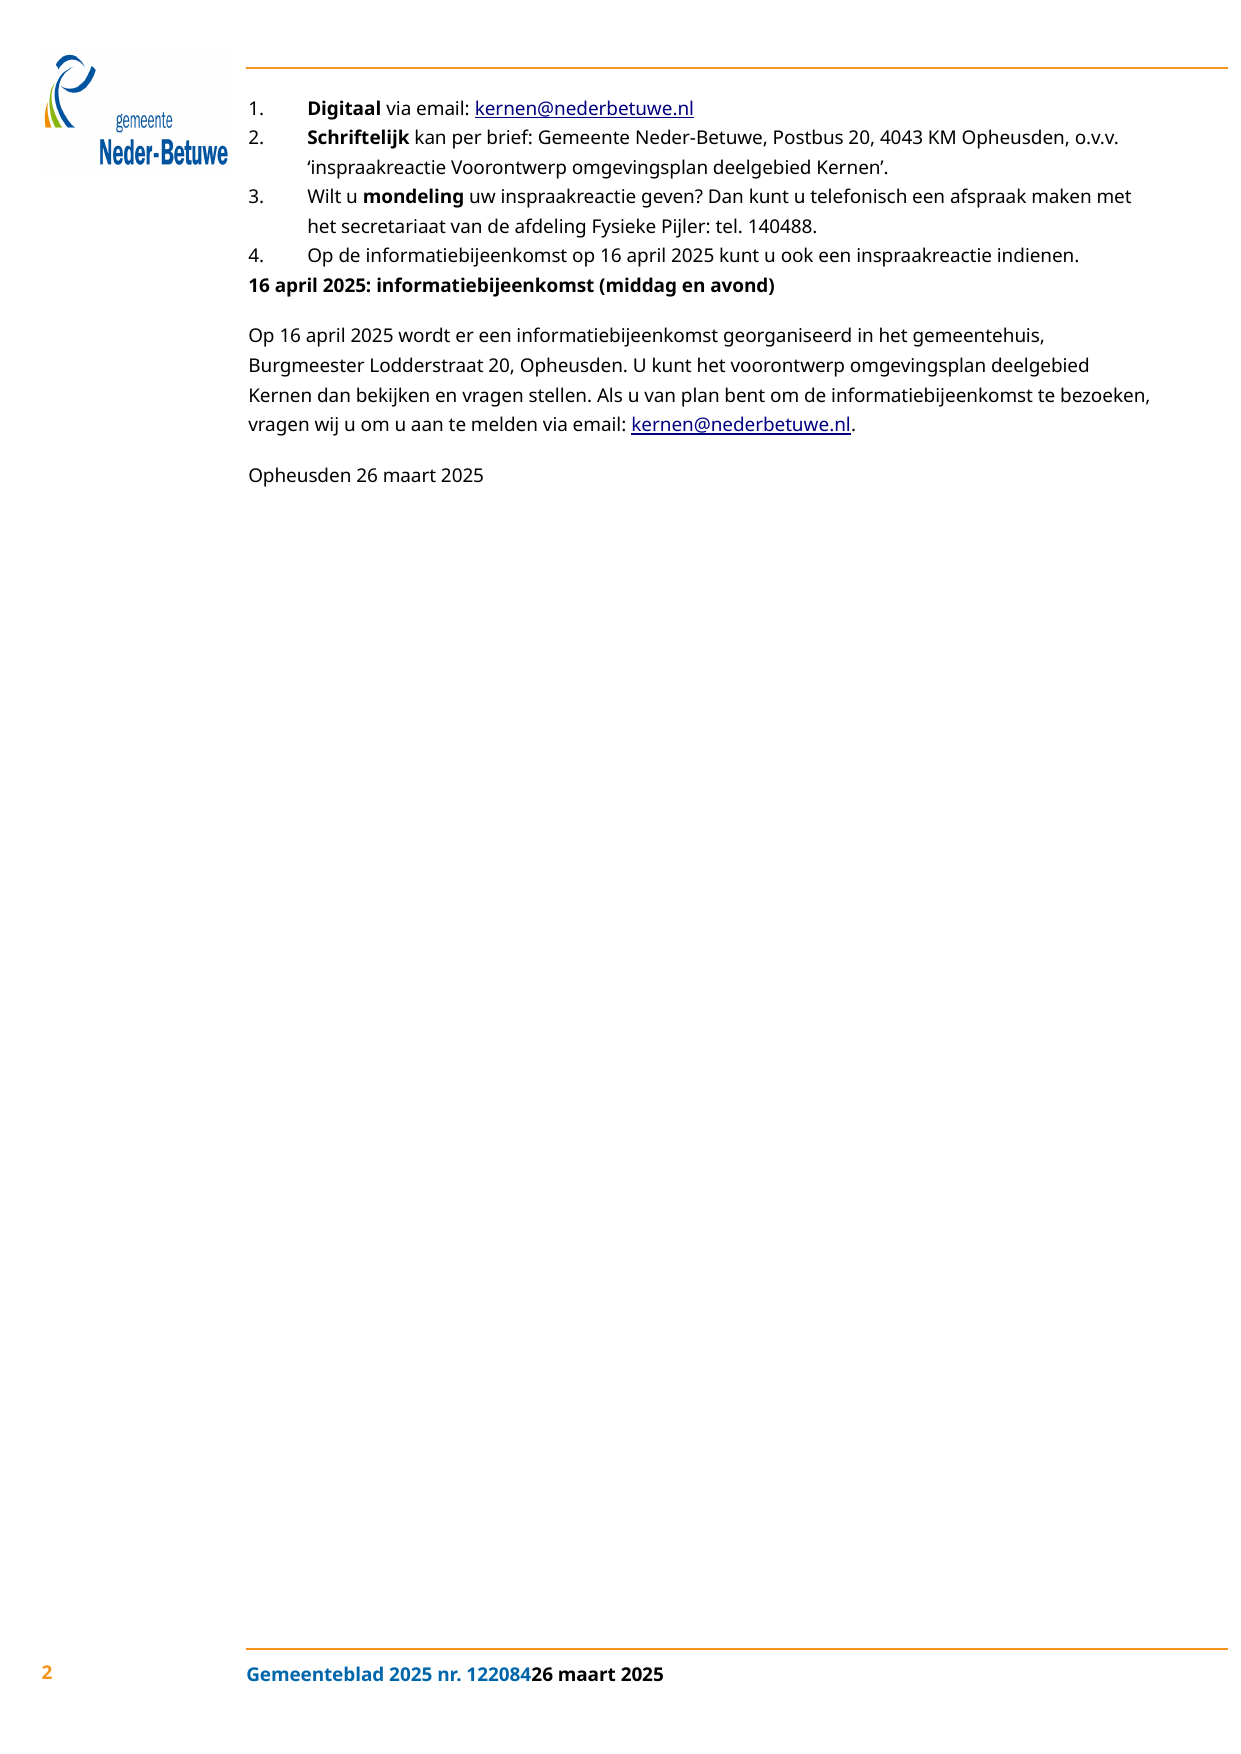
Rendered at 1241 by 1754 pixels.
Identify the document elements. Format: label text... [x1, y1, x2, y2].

list Digitaal via email: kernen@nederbetuwe.nl [248, 95, 1152, 121]
text Opheusden 26 maart 2025 [248, 462, 1152, 488]
list Op de informatiebijeenkomst op 16 april 2025 kunt u ook een inspraakreactie indienen. [248, 243, 1152, 268]
list Schriftelijk kan per brief: Gemeente Neder-Betuwe, Postbus 20, 4043 KM Opheusden, o.v.v. ‘inspraakreactie Voorontwerp omgevingsplan deelgebied Kernen’. [248, 124, 1152, 180]
text Op 16 april 2025 wordt er een informatiebijeenkomst georganiseerd in het gemeentehuis, Burgmeester Lodderstraat 20, Opheusden. U kunt het voorontwerp omgevingsplan deelgebied Kernen dan bekijken en vragen stellen. Als u van plan bent om de informatiebijeenkomst te bezoeken, vragen wij u om u aan te melden via email: kernen@nederbetuwe.nl. [248, 323, 1152, 437]
list Wilt u mondeling uw inspraakreactie geven? Dan kunt u telefonisch een afspraak maken met het secretariaat van de afdeling Fysieke Pijler: tel. 140488. [248, 183, 1152, 239]
picture [41, 47, 231, 172]
text 16 april 2025: informatiebijeenkomst (middag en avond) [248, 272, 1152, 298]
